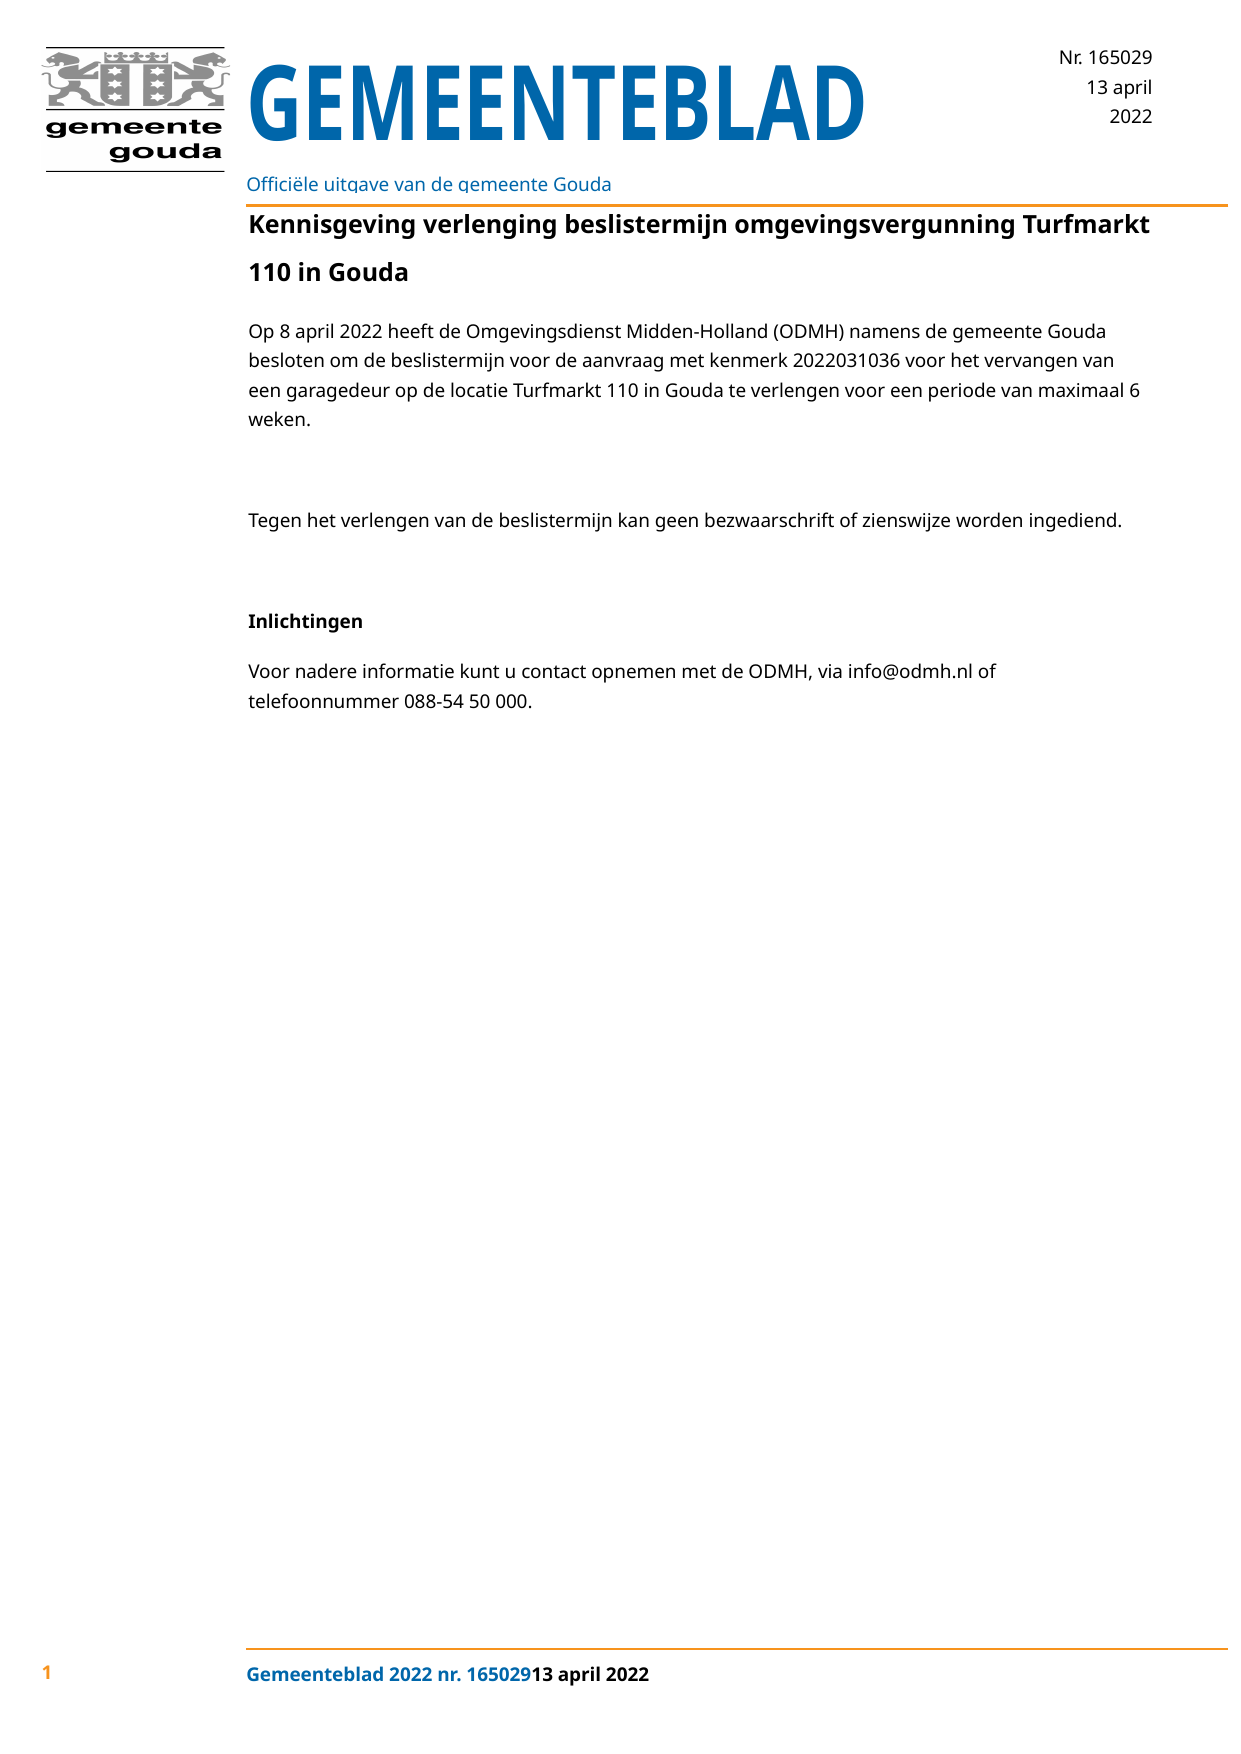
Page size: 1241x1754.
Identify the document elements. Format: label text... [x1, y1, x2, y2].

text Voor nadere informatie kunt u contact opnemen met de ODMH, via info@odmh.nl of telefoonnummer 088-54 50 000. [248, 659, 1152, 714]
text Kennisgeving verlenging beslistermijn omgevingsvergunning Turfmarkt 110 in Gouda [248, 207, 1152, 288]
text Op 8 april 2022 heeft de Omgevingsdienst Midden-Holland (ODMH) namens de gemeente Gouda besloten om de beslistermijn voor de aanvraag met kenmerk 2022031036 voor het vervangen van een garagedeur op de locatie Turfmarkt 110 in Gouda te verlengen voor een periode van maximaal 6 weken. [248, 318, 1152, 432]
picture [41, 47, 231, 172]
text Inlichtingen [248, 608, 1152, 634]
text Tegen het verlengen van de beslistermijn kan geen bezwaarschrift of zienswijze worden ingediend. [248, 507, 1152, 533]
